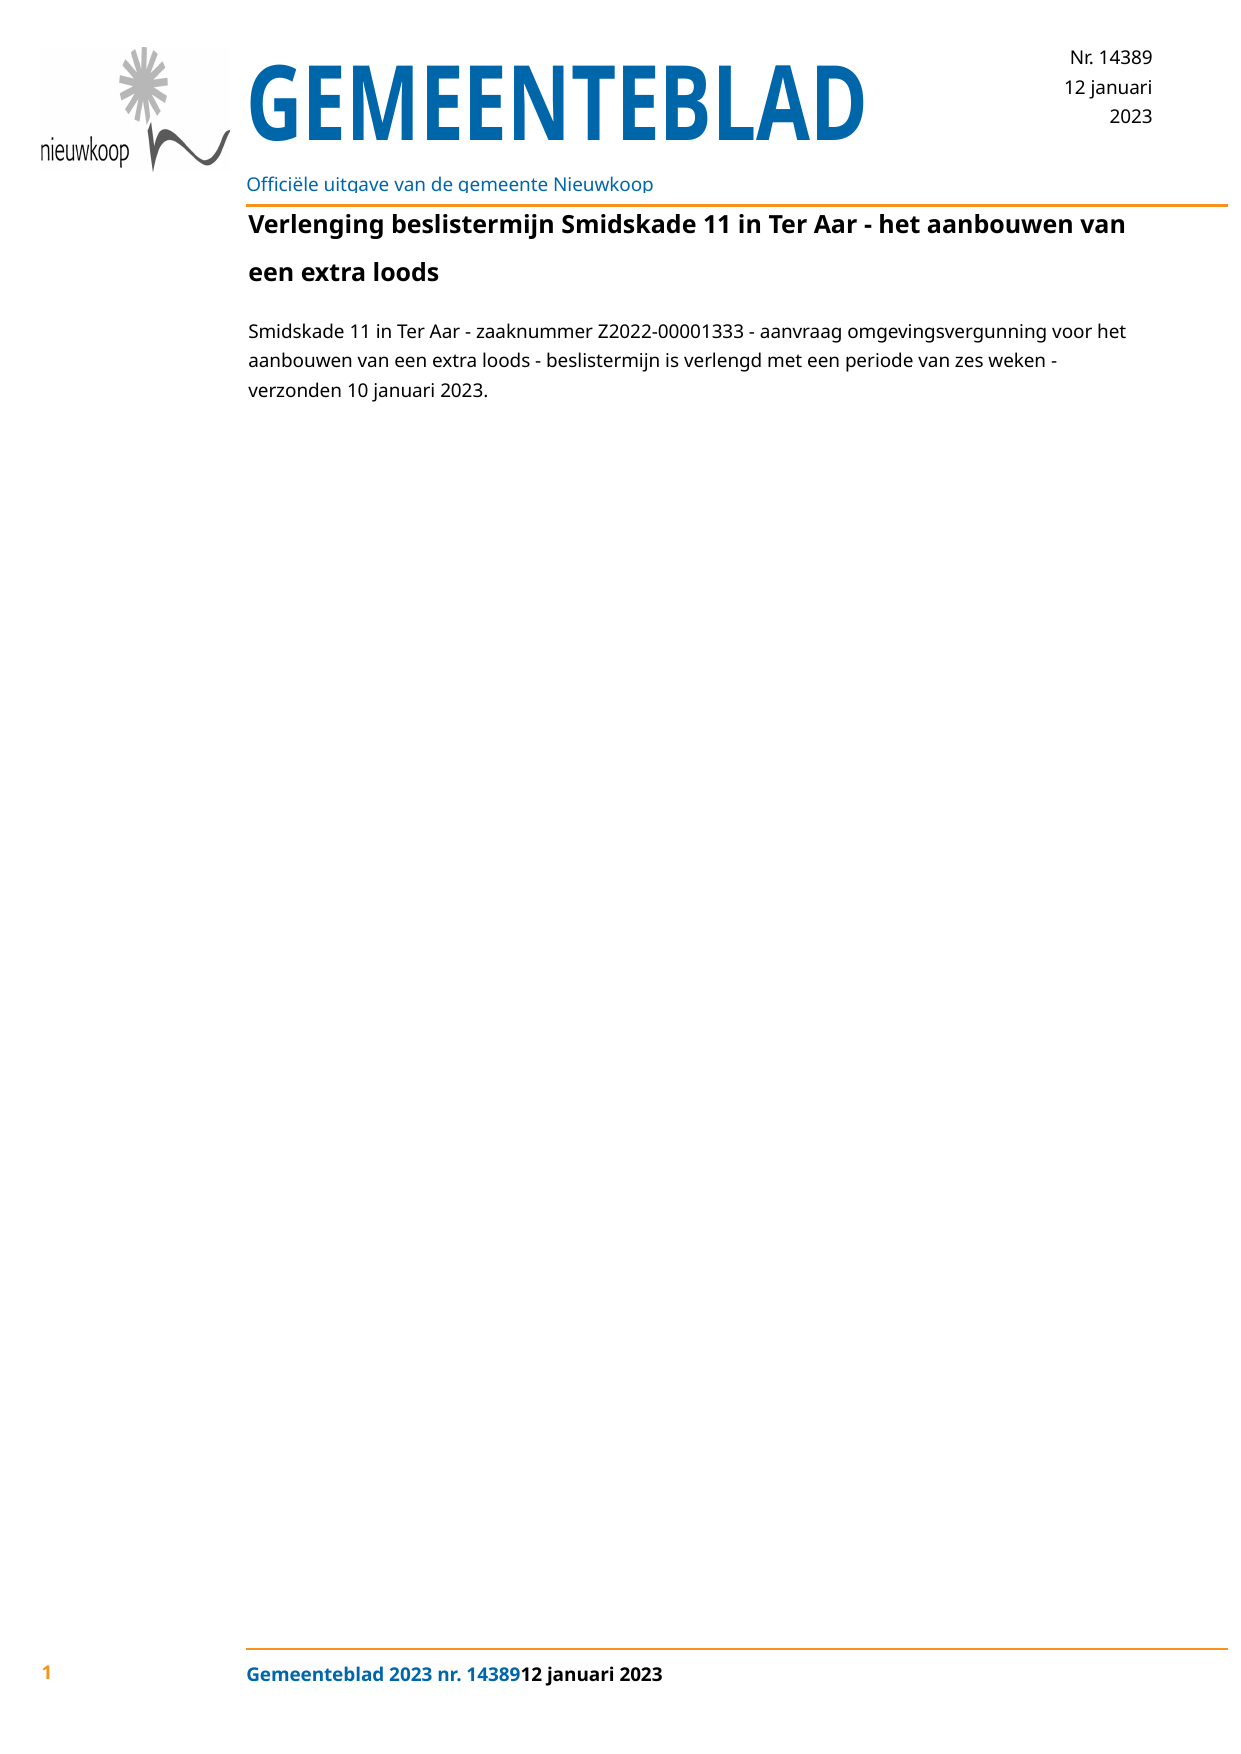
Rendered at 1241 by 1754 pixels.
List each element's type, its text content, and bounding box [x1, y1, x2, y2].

picture [41, 47, 231, 172]
text Verlenging beslistermijn Smidskade 11 in Ter Aar - het aanbouwen van een extra loods [248, 207, 1152, 288]
text Smidskade 11 in Ter Aar - zaaknummer Z2022-00001333 - aanvraag omgevingsvergunning voor het aanbouwen van een extra loods - beslistermijn is verlengd met een periode van zes weken - verzonden 10 januari 2023. [248, 318, 1152, 403]
